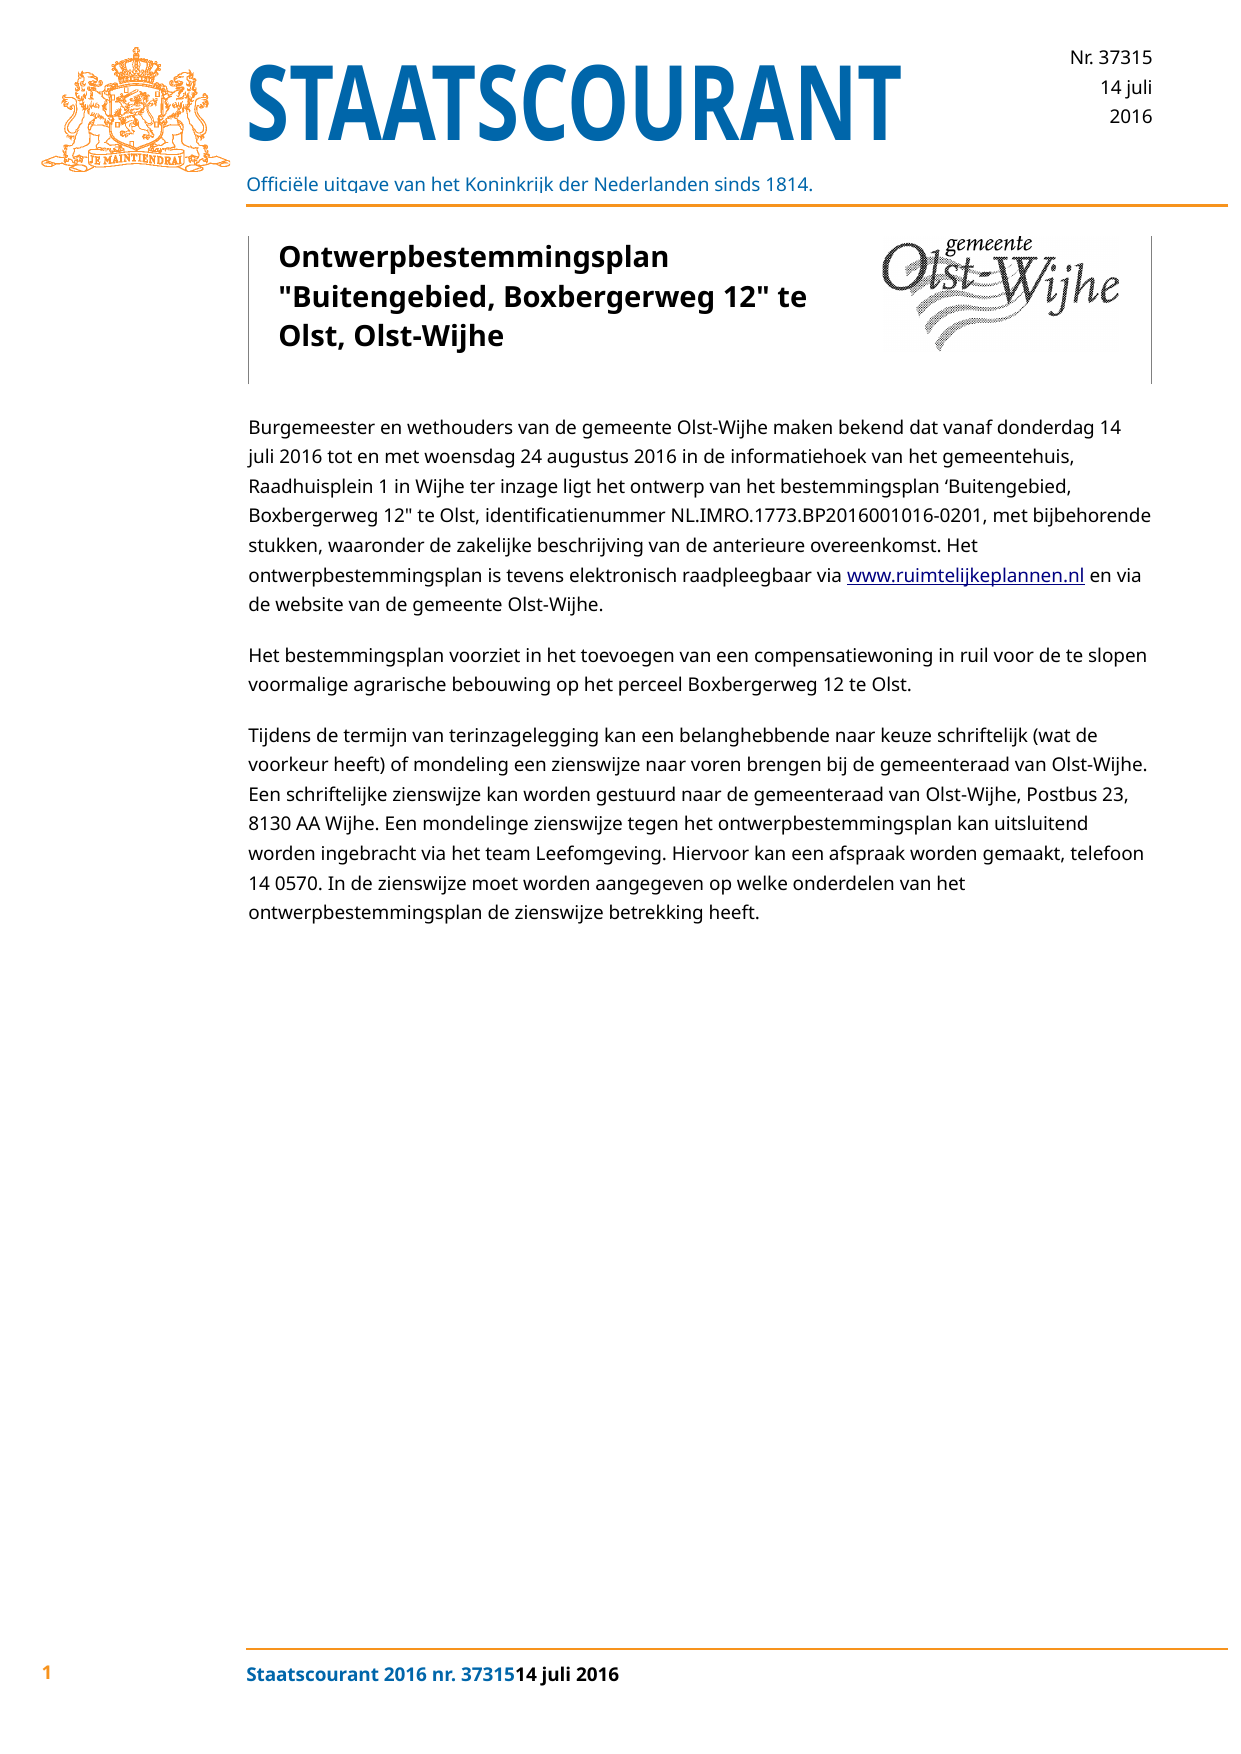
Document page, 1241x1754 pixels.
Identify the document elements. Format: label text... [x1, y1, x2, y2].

table_header Ontwerpbestemmingsplan "Buitengebied, Boxbergerweg 12" te Olst, Olst-Wijhe [249, 236, 850, 384]
table_header [850, 236, 1151, 384]
text Burgemeester en wethouders van de gemeente Olst-Wijhe maken bekend dat vanaf donderdag 14 juli 2016 tot en met woensdag 24 augustus 2016 in de informatiehoek van het gemeentehuis, Raadhuisplein 1 in Wijhe ter inzage ligt het ontwerp van het bestemmingsplan ‘Buitengebied, Boxbergerweg 12" te Olst, identificatienummer NL.IMRO.1773.BP2016001016-0201, met bijbehorende stukken, waaronder de zakelijke beschrijving van de anterieure overeenkomst. Het ontwerpbestemmingsplan is tevens elektronisch raadpleegbaar via www.ruimtelijkeplannen.nl en via de website van de gemeente Olst-Wijhe. [248, 414, 1152, 617]
picture [41, 47, 231, 172]
text Het bestemmingsplan voorziet in het toevoegen van een compensatiewoning in ruil voor de te slopen voormalige agrarische bebouwing op het perceel Boxbergerweg 12 te Olst. [248, 642, 1152, 697]
text Tijdens de termijn van terinzagelegging kan een belanghebbende naar keuze schriftelijk (wat de voorkeur heeft) of mondeling een zienswijze naar voren brengen bij de gemeenteraad van Olst-Wijhe. Een schriftelijke zienswijze kan worden gestuurd naar de gemeenteraad van Olst-Wijhe, Postbus 23, 8130 AA Wijhe. Een mondelinge zienswijze tegen het ontwerpbestemmingsplan kan uitsluitend worden ingebracht via het team Leefomgeving. Hiervoor kan een afspraak worden gemaakt, telefoon 14 0570. In de zienswijze moet worden aangegeven op welke onderdelen van het ontwerpbestemmingsplan de zienswijze betrekking heeft. [248, 722, 1152, 925]
picture [882, 236, 1119, 352]
